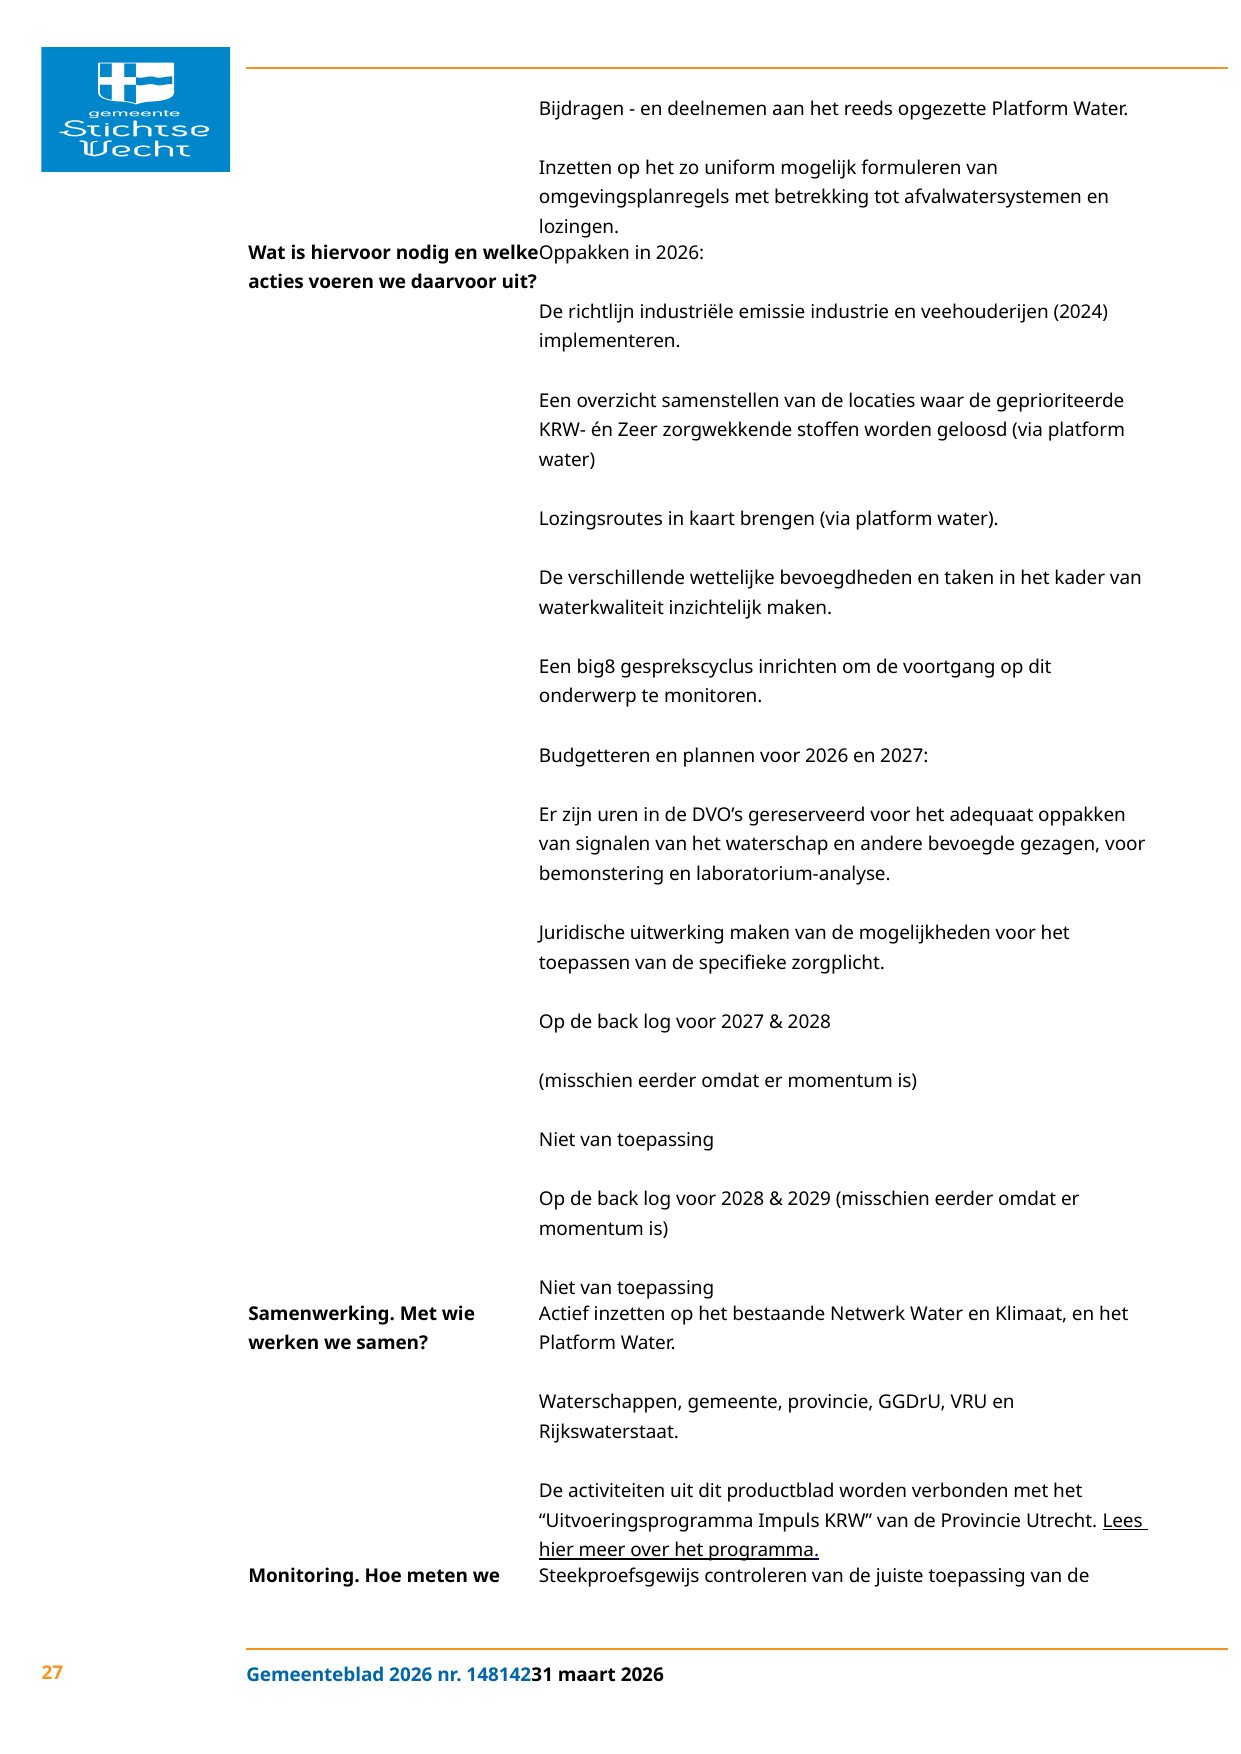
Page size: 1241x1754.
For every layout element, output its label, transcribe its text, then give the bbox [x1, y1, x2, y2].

table_cell Samenwerking. Met wie werken we samen? [248, 1300, 539, 1562]
table_cell [248, 95, 539, 239]
picture [99, 63, 135, 101]
table_cell Actief inzetten op het bestaande Netwerk Water en Klimaat, en het Platform Water. Waterschappen, gemeente, provincie, GGDrU, VRU en Rijkswaterstaat. De activiteiten uit dit productblad worden verbonden met het “Uitvoeringsprogramma Impuls KRW” van de Provincie Utrecht. Lees hier meer over het programma. [539, 1300, 1152, 1562]
table_cell Monitoring. Hoe meten we [248, 1563, 539, 1588]
picture [137, 63, 174, 103]
table_cell Oppakken in 2026: De richtlijn industriële emissie industrie en veehouderijen (2024) implementeren. Een overzicht samenstellen van de locaties waar de geprioriteerde KRW- én Zeer zorgwekkende stoffen worden geloosd (via platform water) Lozingsroutes in kaart brengen (via platform water). De verschillende wettelijke bevoegdheden en taken in het kader van waterkwaliteit inzichtelijk maken. Een big8 gesprekscyclus inrichten om de voortgang op dit onderwerp te monitoren. Budgetteren en plannen voor 2026 en 2027: Er zijn uren in de DVO’s gereserveerd voor het adequaat oppakken van signalen van het waterschap en andere bevoegde gezagen, voor bemonstering en laboratorium-analyse. Juridische uitwerking maken van de mogelijkheden voor het toepassen van de specifieke zorgplicht. Op de back log voor 2027 & 2028 (misschien eerder omdat er momentum is) Niet van toepassing Op de back log voor 2028 & 2029 (misschien eerder omdat er momentum is) Niet van toepassing [539, 239, 1152, 1300]
table_cell Wat is hiervoor nodig en welke acties voeren we daarvoor uit? [248, 239, 539, 1300]
table_cell Bijdragen - en deelnemen aan het reeds opgezette Platform Water. Inzetten op het zo uniform mogelijk formuleren van omgevingsplanregels met betrekking tot afvalwatersystemen en lozingen. [539, 95, 1152, 239]
table_cell Steekproefsgewijs controleren van de juiste toepassing van de [539, 1563, 1152, 1588]
